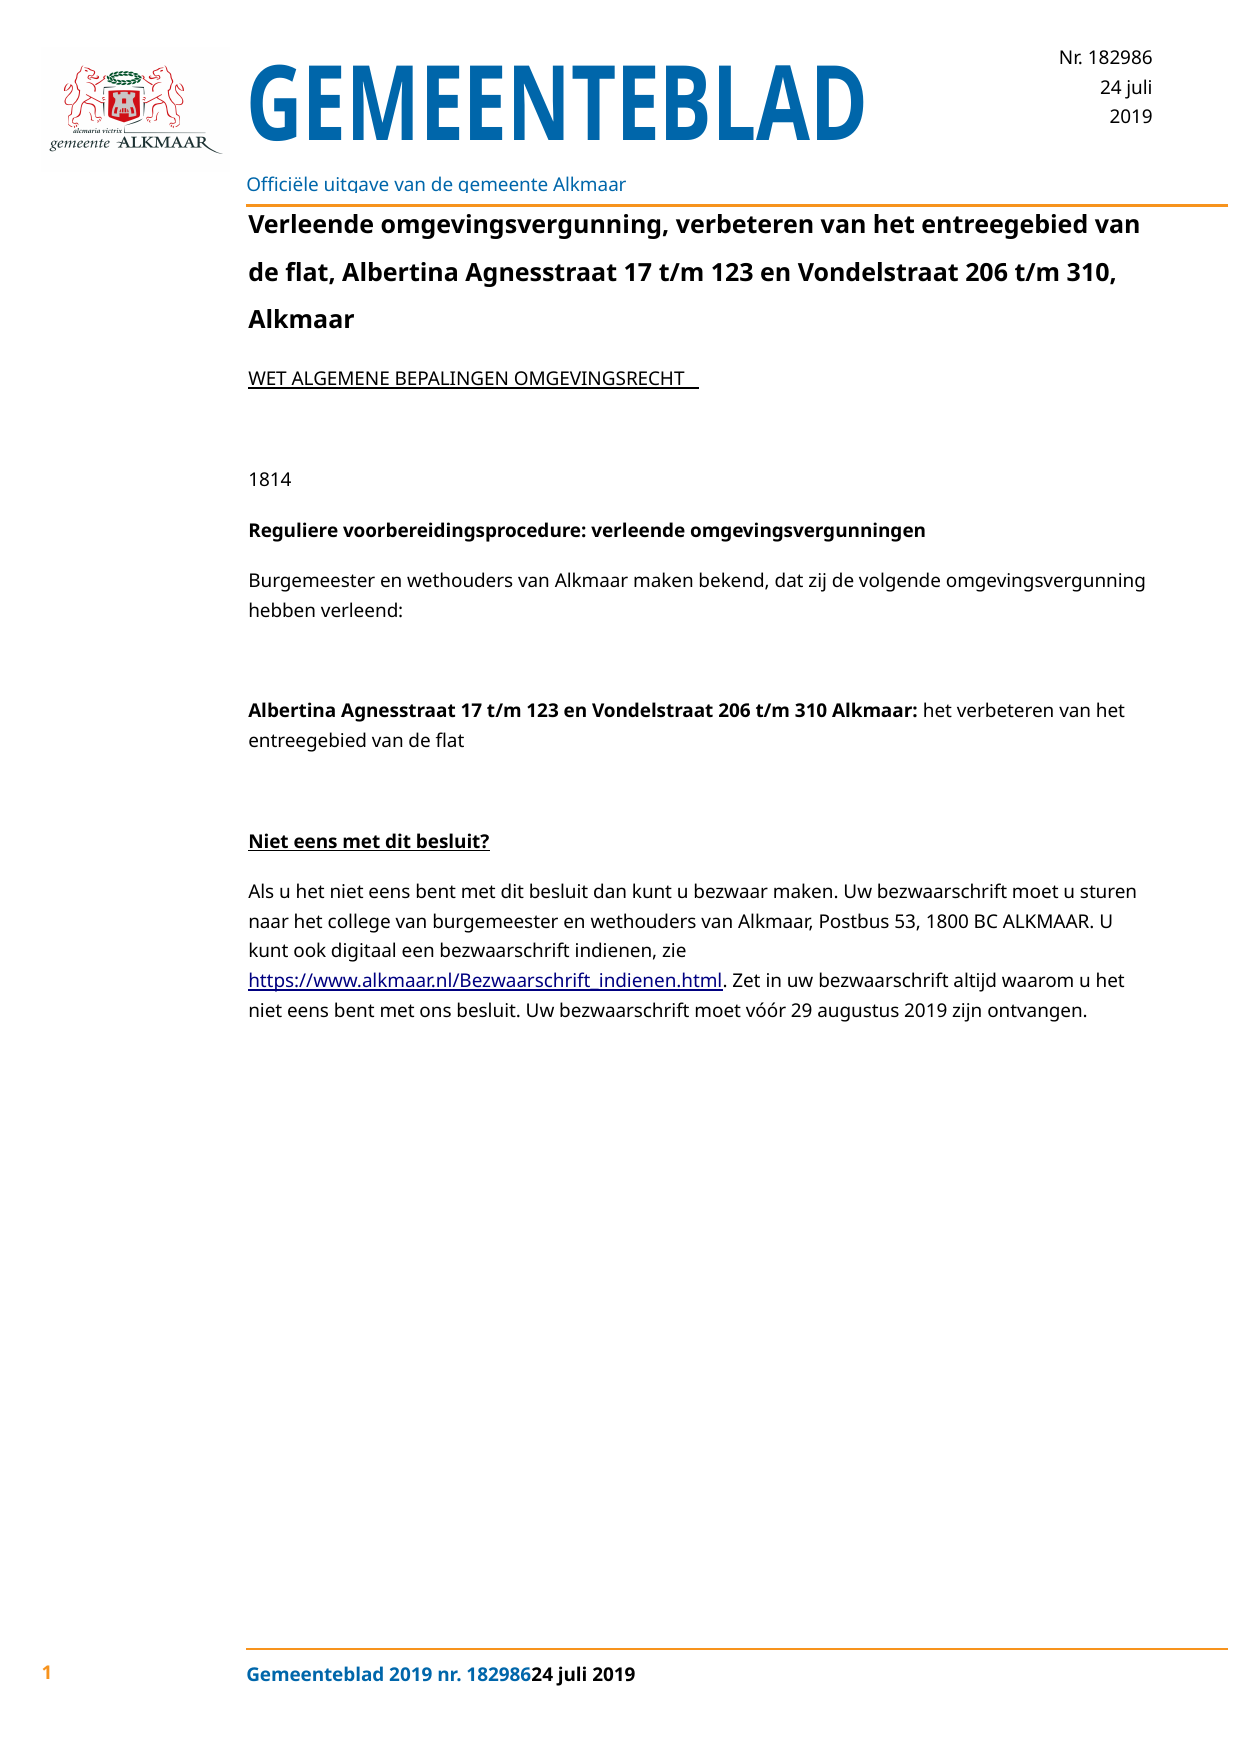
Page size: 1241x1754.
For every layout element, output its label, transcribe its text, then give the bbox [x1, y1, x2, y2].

text Als u het niet eens bent met dit besluit dan kunt u bezwaar maken. Uw bezwaarschrift moet u sturen naar het college van burgemeester en wethouders van Alkmaar, Postbus 53, 1800 BC ALKMAAR. U kunt ook digitaal een bezwaarschrift indienen, zie https://www.alkmaar.nl/Bezwaarschrift_indienen.html. Zet in uw bezwaarschrift altijd waarom u het niet eens bent met ons besluit. Uw bezwaarschrift moet vóór 29 augustus 2019 zijn ontvangen. [248, 878, 1152, 1022]
text Albertina Agnesstraat 17 t/m 123 en Vondelstraat 206 t/m 310 Alkmaar: het verbeteren van het entreegebied van de flat [248, 698, 1152, 753]
picture [41, 47, 231, 172]
text Burgemeester en wethouders van Alkmaar maken bekend, dat zij de volgende omgevingsvergunning hebben verleend: [248, 567, 1152, 622]
text Niet eens met dit besluit? [248, 828, 1152, 854]
text WET ALGEMENE BEPALINGEN OMGEVINGSRECHT [248, 366, 1152, 391]
text 1814 [248, 466, 1152, 492]
text Verleende omgevingsvergunning, verbeteren van het entreegebied van de flat, Albertina Agnesstraat 17 t/m 123 en Vondelstraat 206 t/m 310, Alkmaar [248, 207, 1152, 336]
text Reguliere voorbereidingsprocedure: verleende omgevingsvergunningen [248, 517, 1152, 542]
